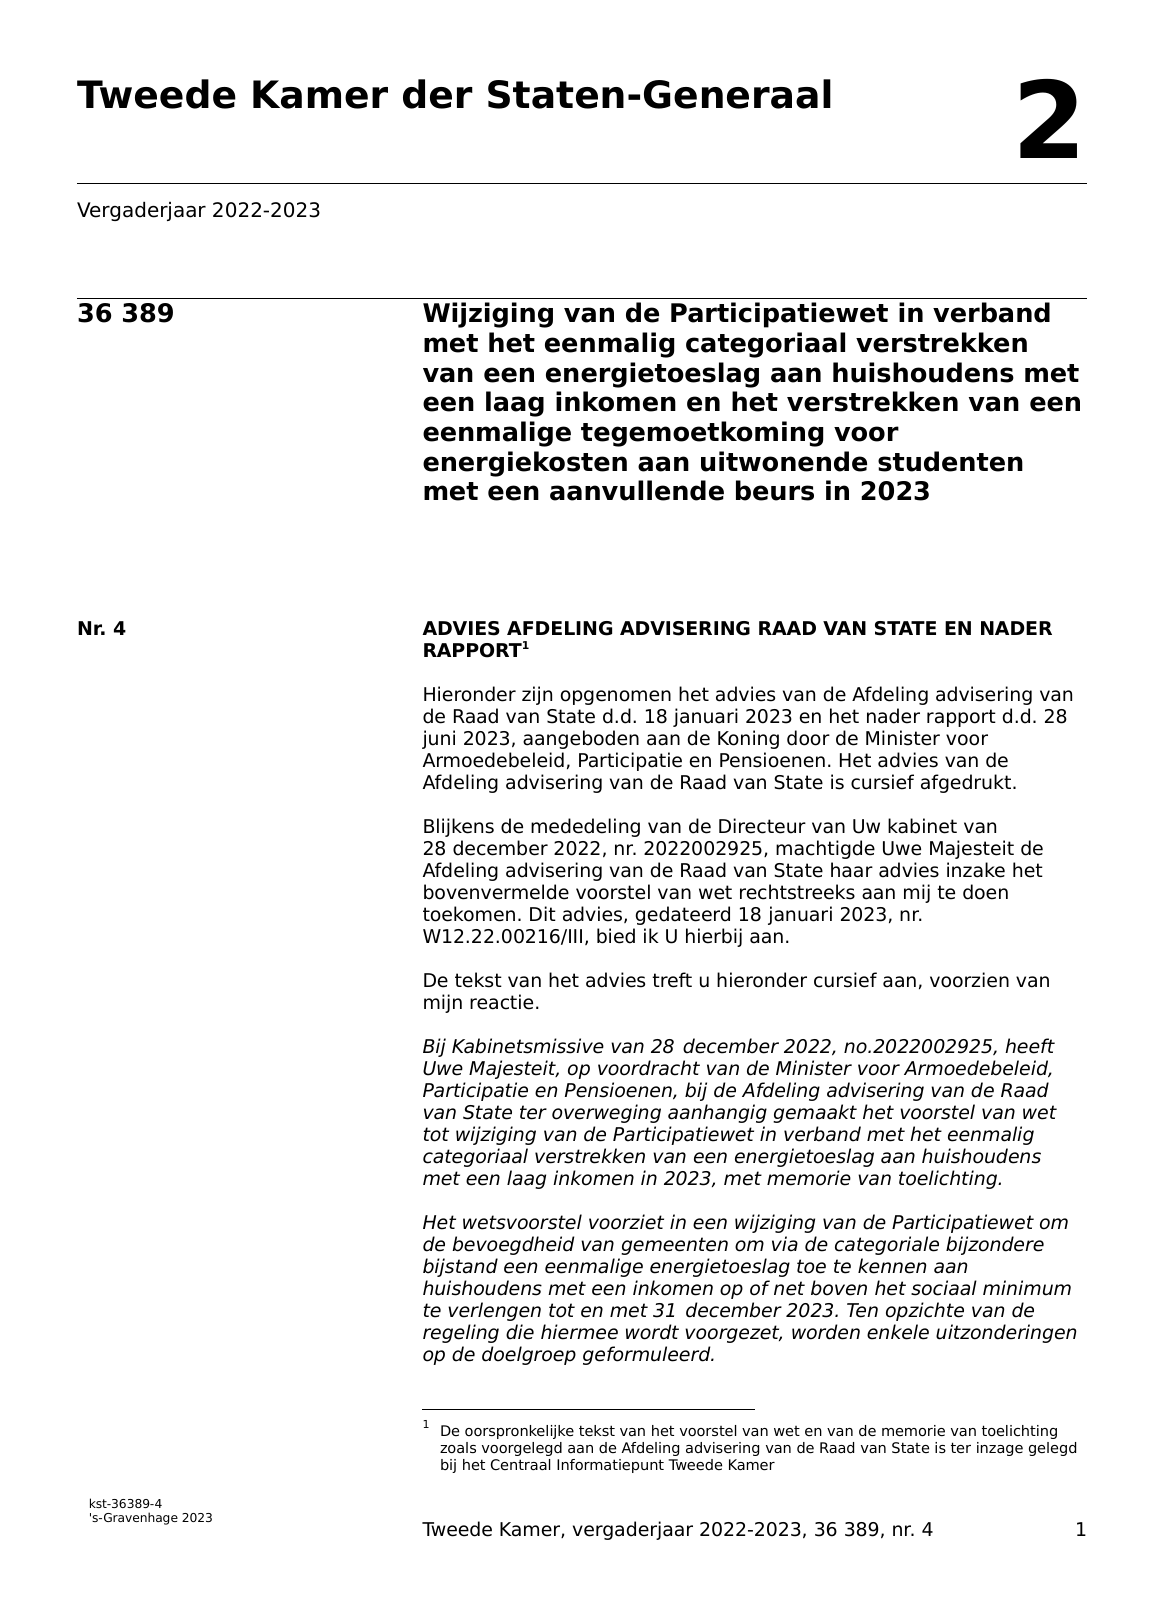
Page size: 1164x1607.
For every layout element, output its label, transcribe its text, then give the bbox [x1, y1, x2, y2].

text Hieronder zijn opgenomen het advies van de Afdeling advisering van de Raad van State d.d. 18 januari 2023 en het nader rapport d.d. 28 juni 2023, aangeboden aan de Koning door de Minister voor Armoedebeleid, Participatie en Pensioenen. Het advies van de Afdeling advisering van de Raad van State is cursief afgedrukt. [422, 684, 1087, 794]
text De tekst van het advies treft u hieronder cursief aan, voorzien van mijn reactie. [422, 970, 1087, 1014]
text Bij Kabinetsmissive van 28 december 2022, no.2022002925, heeft Uwe Majesteit, op voordracht van de Minister voor Armoedebeleid, Participatie en Pensioenen, bij de Afdeling advisering van de Raad van State ter overweging aanhangig gemaakt het voorstel van wet tot wijziging van de Participatiewet in verband met het eenmalig categoriaal verstrekken van een energietoeslag aan huishoudens met een laag inkomen in 2023, met memorie van toelichting. [422, 1036, 1087, 1190]
table_cell Vergaderjaar 2022-2023 [77, 184, 1087, 298]
subtitle 36 389 Wijziging van de Participatiewet in verband met het eenmalig categoriaal verstrekken van een energietoeslag aan huishoudens met een laag inkomen en het verstrekken van een eenmalige tegemoetkoming voor energiekosten aan uitwonende studenten met een aanvullende beurs in 2023 [77, 299, 1087, 507]
table_header Tweede Kamer der Staten-Generaal [77, 59, 886, 183]
subtitle Nr. 4 ADVIES AFDELING ADVISERING RAAD VAN STATE EN NADER RAPPORT [77, 618, 1087, 662]
text Het wetsvoorstel voorziet in een wijziging van de Participatiewet om de bevoegdheid van gemeenten om via de categoriale bijzondere bijstand een eenmalige energietoeslag toe te kennen aan huishoudens met een inkomen op of net boven het sociaal minimum te verlengen tot en met 31 december 2023. Ten opzichte van de regeling die hiermee wordt voorgezet, worden enkele uitzonderingen op de doelgroep geformuleerd. [422, 1212, 1087, 1366]
text 's-Gravenhage 2023 [88, 1511, 323, 1525]
text Blijkens de mededeling van de Directeur van Uw kabinet van 28 december 2022, nr. 2022002925, machtigde Uwe Majesteit de Afdeling advisering van de Raad van State haar advies inzake het bovenvermelde voorstel van wet rechtstreeks aan mij te doen toekomen. Dit advies, gedateerd 18 januari 2023, nr. W12.22.00216/III, bied ik U hierbij aan. [422, 816, 1087, 948]
table_header 2 [886, 59, 1087, 183]
text kst-36389-4 [88, 1497, 323, 1511]
text De oorspronkelijke tekst van het voorstel van wet en van de memorie van toelichting zoals voorgelegd aan de Afdeling advisering van de Raad van State is ter inzage gelegd bij het Centraal Informatiepunt Tweede Kamer [422, 1418, 1087, 1474]
